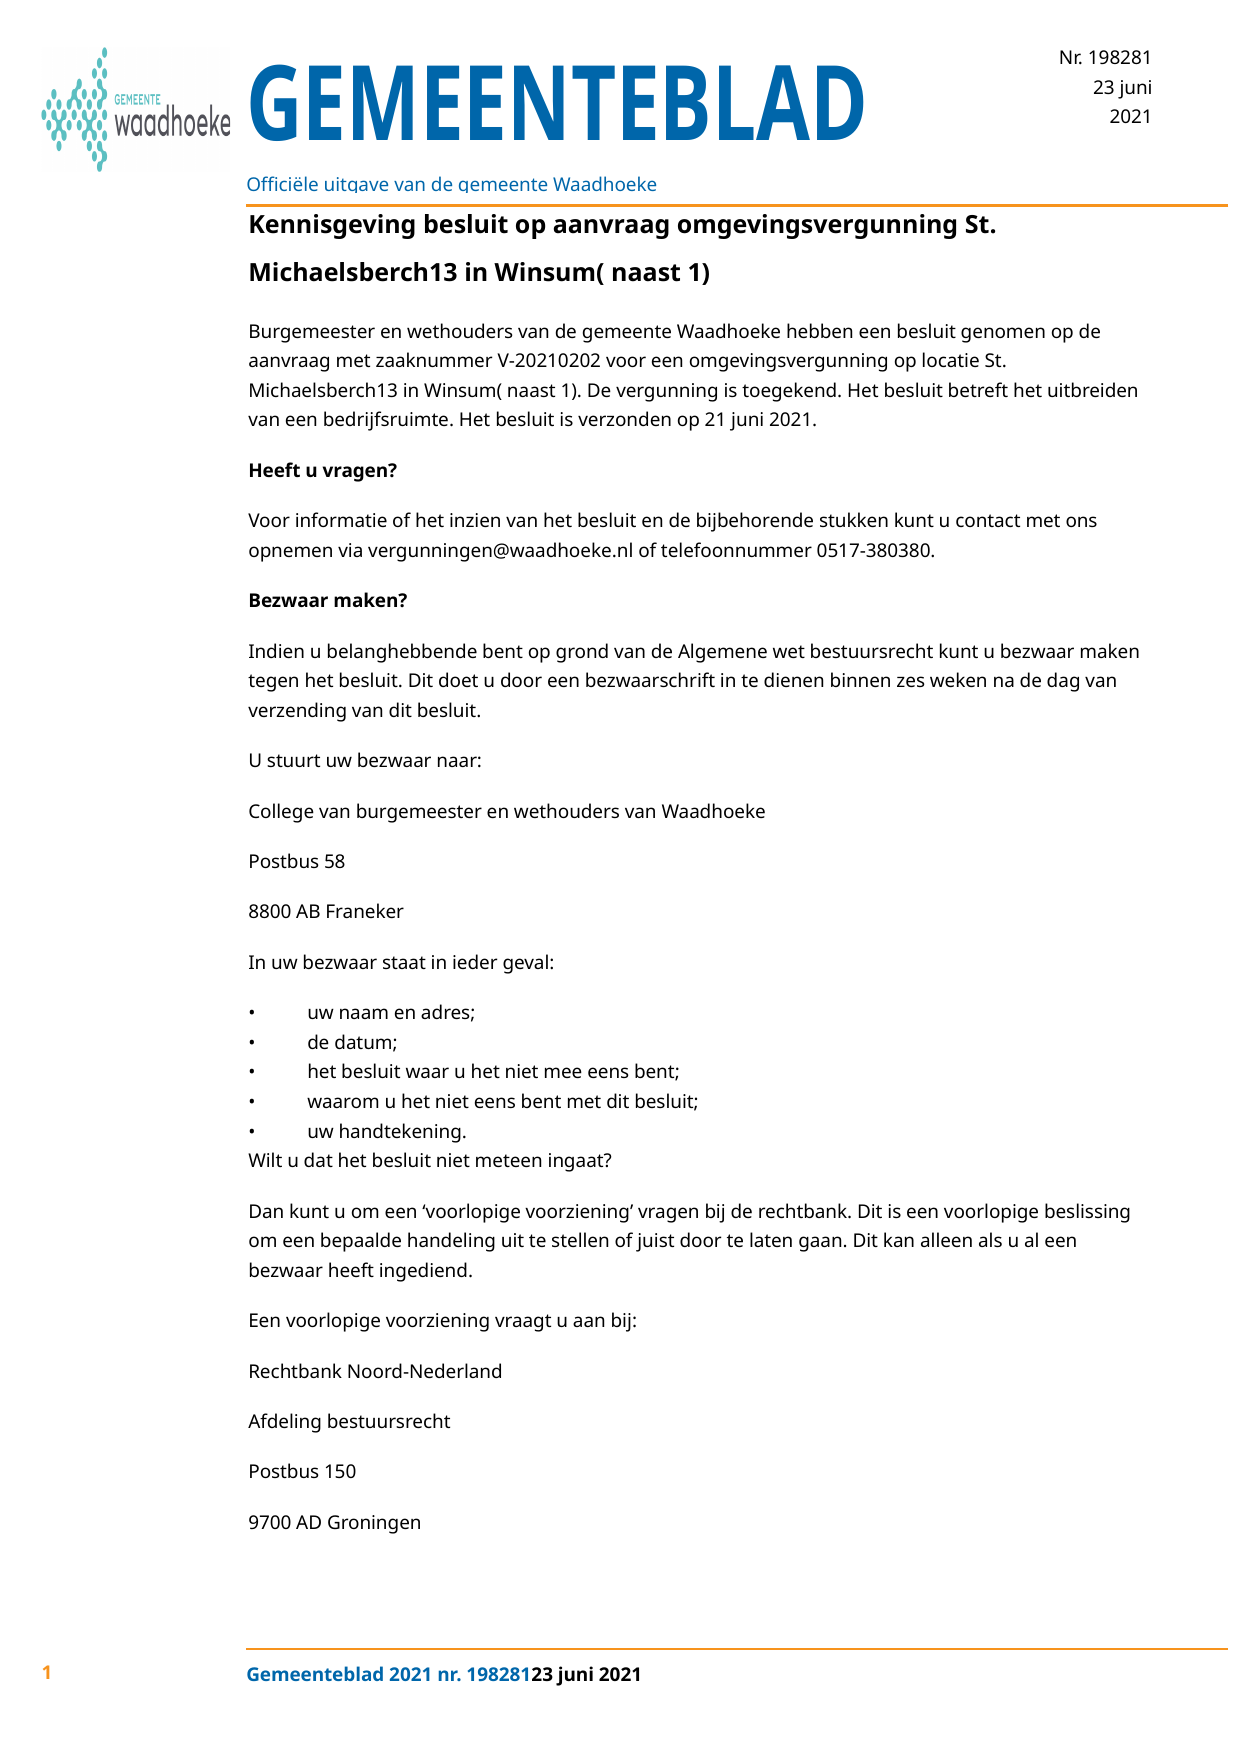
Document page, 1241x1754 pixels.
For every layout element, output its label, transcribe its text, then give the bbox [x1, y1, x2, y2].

text Postbus 58 [248, 848, 1152, 874]
text Postbus 150 [248, 1459, 1152, 1484]
text U stuurt uw bezwaar naar: [248, 747, 1152, 773]
list de datum; [248, 1029, 1152, 1055]
text Heeft u vragen? [248, 457, 1152, 483]
text Afdeling bestuursrecht [248, 1408, 1152, 1434]
text Voor informatie of het inzien van het besluit en de bijbehorende stukken kunt u contact met ons opnemen via vergunningen@waadhoeke.nl of telefoonnummer 0517-380380. [248, 507, 1152, 563]
text 8800 AB Franeker [248, 899, 1152, 924]
text Indien u belanghebbende bent op grond van de Algemene wet bestuursrecht kunt u bezwaar maken tegen het besluit. Dit doet u door een bezwaarschrift in te dienen binnen zes weken na de dag van verzending van dit besluit. [248, 638, 1152, 723]
text 9700 AD Groningen [248, 1509, 1152, 1535]
text Dan kunt u om een ‘voorlopige voorziening’ vragen bij de rechtbank. Dit is een voorlopige beslissing om een bepaalde handeling uit te stellen of juist door te laten gaan. Dit kan alleen als u al een bezwaar heeft ingediend. [248, 1198, 1152, 1283]
list uw handtekening. [248, 1118, 1152, 1144]
text In uw bezwaar staat in ieder geval: [248, 949, 1152, 975]
text Bezwaar maken? [248, 587, 1152, 613]
text Wilt u dat het besluit niet meteen ingaat? [248, 1147, 1152, 1173]
text Rechtbank Noord-Nederland [248, 1358, 1152, 1384]
list uw naam en adres; [248, 999, 1152, 1025]
text Kennisgeving besluit op aanvraag omgevingsvergunning St. Michaelsberch13 in Winsum( naast 1) [248, 207, 1152, 288]
list waarom u het niet eens bent met dit besluit; [248, 1088, 1152, 1114]
text College van burgemeester en wethouders van Waadhoeke [248, 798, 1152, 824]
text Een voorlopige voorziening vraagt u aan bij: [248, 1307, 1152, 1333]
list het besluit waar u het niet mee eens bent; [248, 1059, 1152, 1084]
picture [41, 47, 231, 172]
text Burgemeester en wethouders van de gemeente Waadhoeke hebben een besluit genomen op de aanvraag met zaaknummer V-20210202 voor een omgevingsvergunning op locatie St. Michaelsberch13 in Winsum( naast 1). De vergunning is toegekend. Het besluit betreft het uitbreiden van een bedrijfsruimte. Het besluit is verzonden op 21 juni 2021. [248, 318, 1152, 432]
